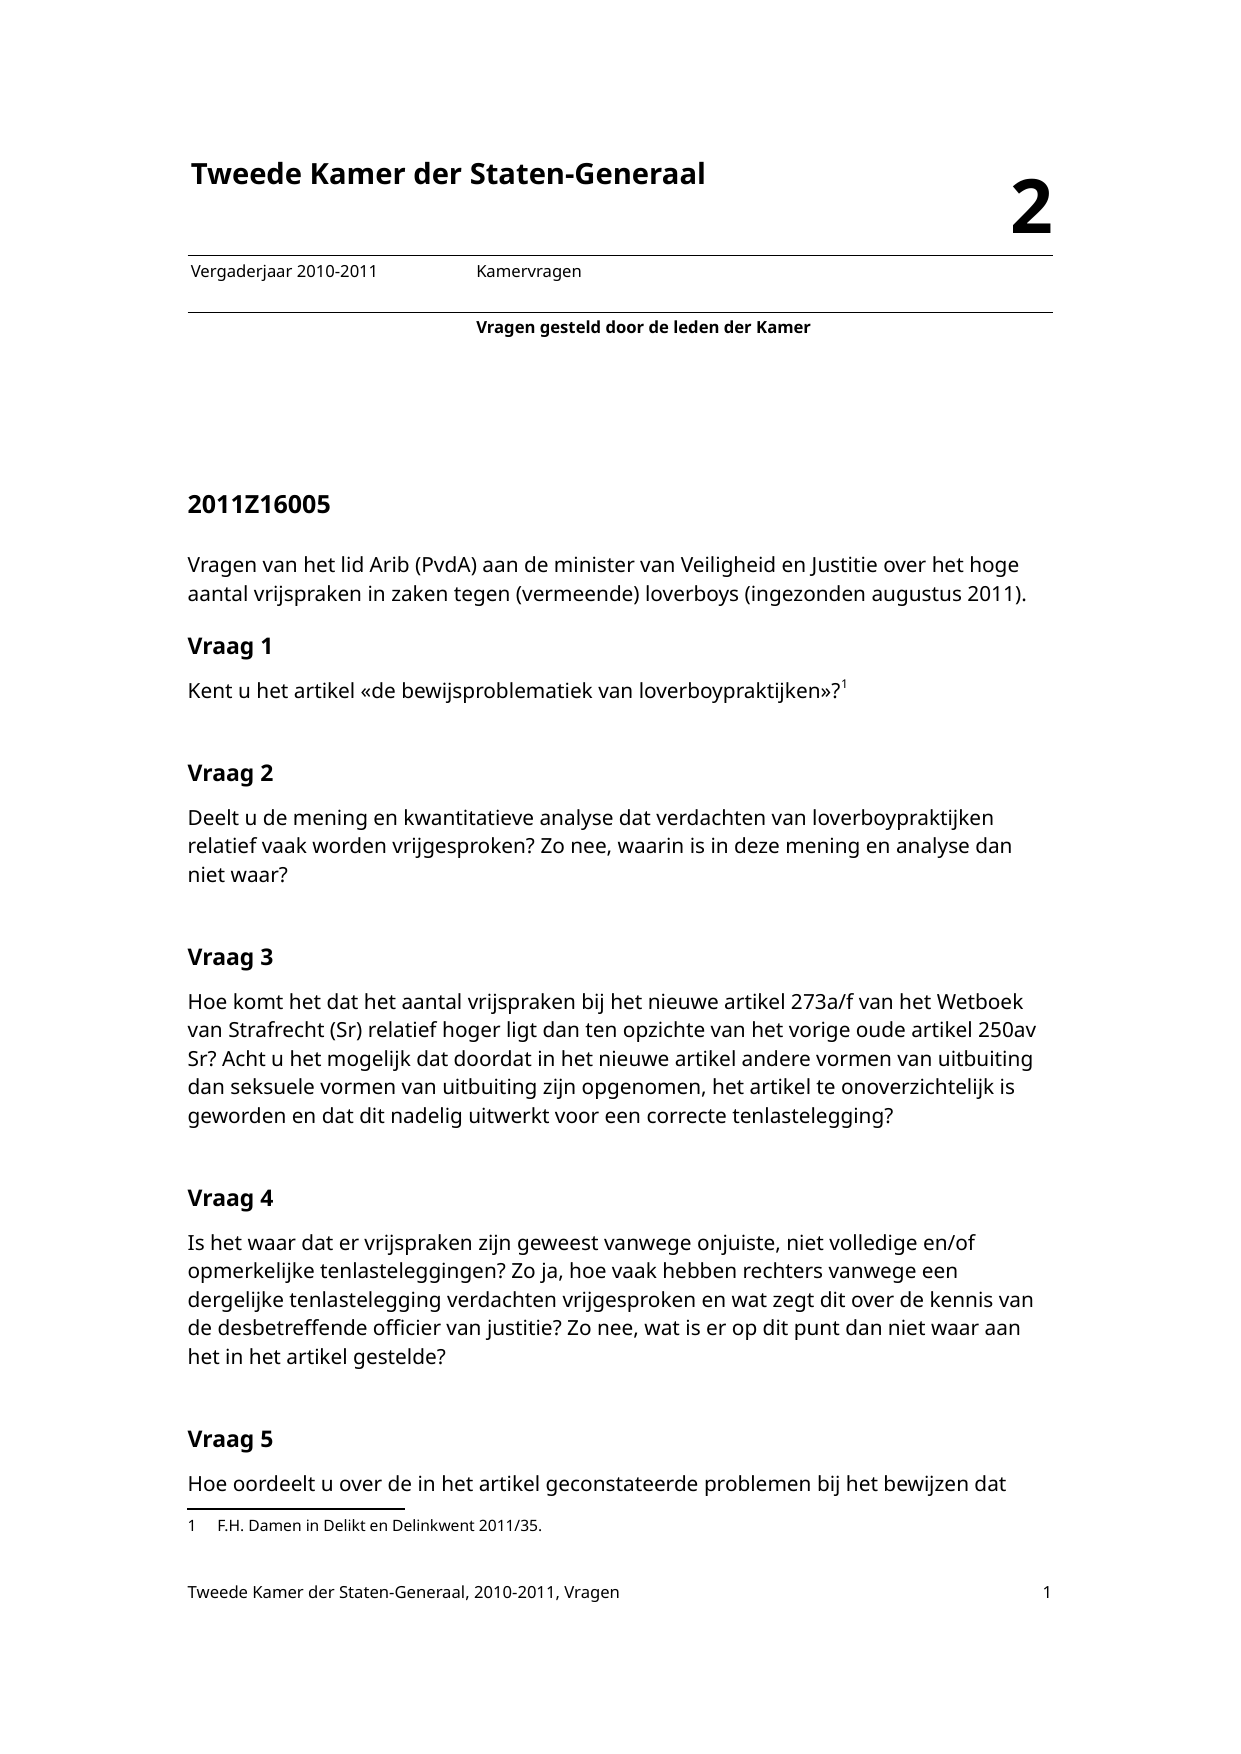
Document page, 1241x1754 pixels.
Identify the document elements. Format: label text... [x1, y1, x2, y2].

subtitle Vraag 4 [187, 1182, 1053, 1213]
text Hoe komt het dat het aantal vrijspraken bij het nieuwe artikel 273a/f van het Wetboek van Strafrecht (Sr) relatief hoger ligt dan ten opzichte van het vorige oude artikel 250av Sr? Acht u het mogelijk dat doordat in het nieuwe artikel andere vormen van uitbuiting dan seksuele vormen van uitbuiting zijn opgenomen, het artikel te onoverzichtelijk is geworden en dat dit nadelig uitwerkt voor een correcte tenlastelegging? [187, 987, 1053, 1129]
subtitle Vraag 3 [187, 941, 1053, 972]
subtitle Vraag 1 [187, 630, 1053, 661]
text Vragen van het lid Arib (PvdA) aan de minister van Veiligheid en Justitie over het hoge aantal vrijspraken in zaken tegen (vermeende) loverboys (ingezonden augustus 2011). [187, 550, 1053, 607]
table_cell Vergaderjaar 2010-2011 [188, 256, 473, 312]
text Is het waar dat er vrijspraken zijn geweest vanwege onjuiste, niet volledige en/of opmerkelijke tenlasteleggingen? Zo ja, hoe vaak hebben rechters vanwege een dergelijke tenlastelegging verdachten vrijgesproken en wat zegt dit over de kennis van de desbetreffende officier van justitie? Zo nee, wat is er op dit punt dan niet waar aan het in het artikel gestelde? [187, 1228, 1053, 1370]
text Kent u het artikel «de bewijsproblematiek van loverboypraktijken»? [187, 676, 1053, 704]
text F.H. Damen in Delikt en Delinkwent 2011/35. [187, 1508, 1053, 1536]
text Deelt u de mening en kwantitatieve analyse dat verdachten van loverboypraktijken relatief vaak worden vrijgesproken? Zo nee, waarin is in deze mening en analyse dan niet waar? [187, 803, 1053, 888]
text Hoe oordeelt u over de in het artikel geconstateerde problemen bij het bewijzen dat [187, 1469, 1053, 1497]
text 2011Z16005 [187, 487, 1053, 521]
subtitle Vraag 5 [187, 1423, 1053, 1454]
table_cell Kamervragen [473, 256, 1053, 312]
table_header Tweede Kamer der Staten-Generaal [188, 150, 879, 255]
table_cell [188, 313, 473, 339]
table_header 2 [880, 150, 1053, 255]
table_cell Vragen gesteld door de leden der Kamer [473, 313, 1053, 339]
subtitle Vraag 2 [187, 757, 1053, 788]
